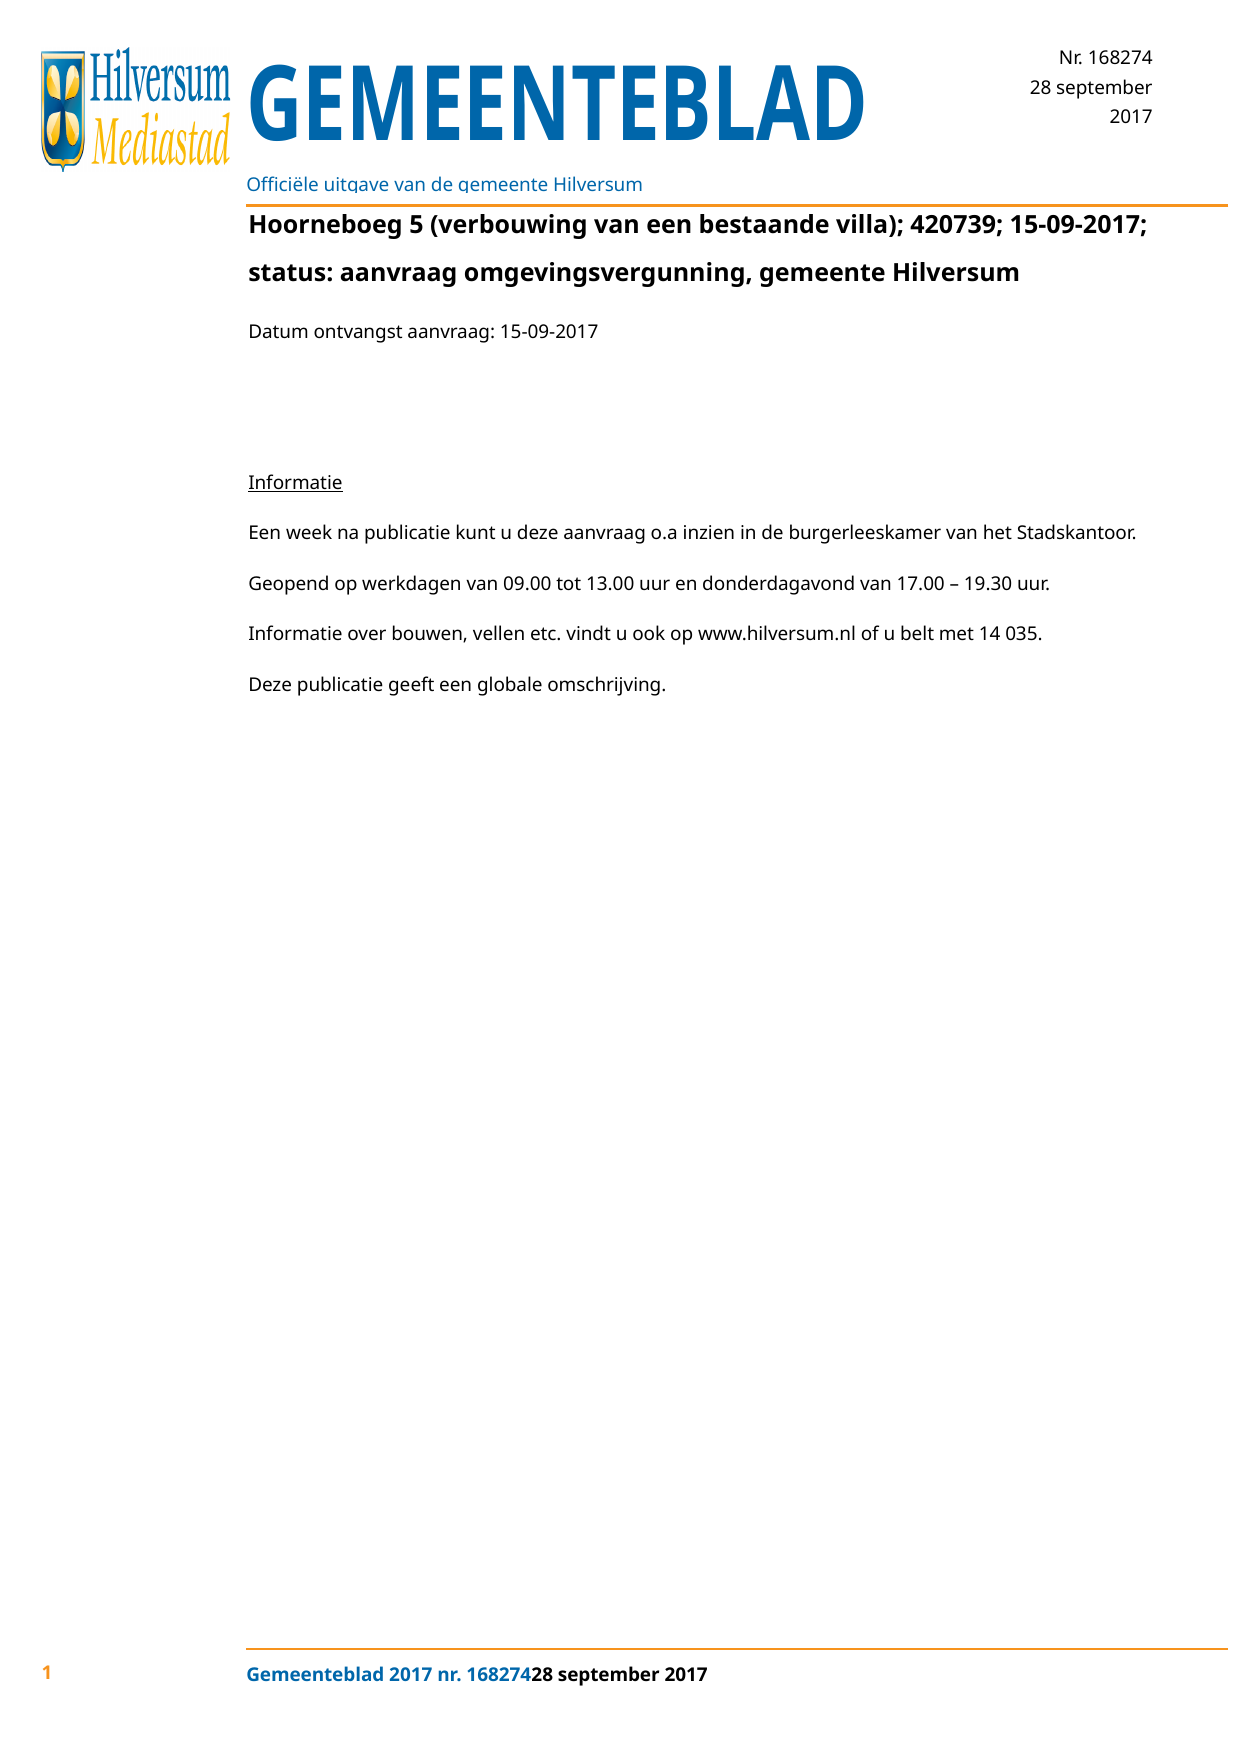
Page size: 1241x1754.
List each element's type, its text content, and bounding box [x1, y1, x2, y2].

text Een week na publicatie kunt u deze aanvraag o.a inzien in de burgerleeskamer van het Stadskantoor. [248, 519, 1152, 545]
text Datum ontvangst aanvraag: 15-09-2017 [248, 318, 1152, 344]
text Deze publicatie geeft een globale omschrijving. [248, 671, 1152, 697]
picture [41, 47, 231, 172]
text Informatie [248, 469, 1152, 495]
text Hoorneboeg 5 (verbouwing van een bestaande villa); 420739; 15-09-2017; status: aanvraag omgevingsvergunning, gemeente Hilversum [248, 207, 1152, 288]
text Informatie over bouwen, vellen etc. vindt u ook op www.hilversum.nl of u belt met 14 035. [248, 620, 1152, 646]
text Geopend op werkdagen van 09.00 tot 13.00 uur en donderdagavond van 17.00 – 19.30 uur. [248, 570, 1152, 596]
